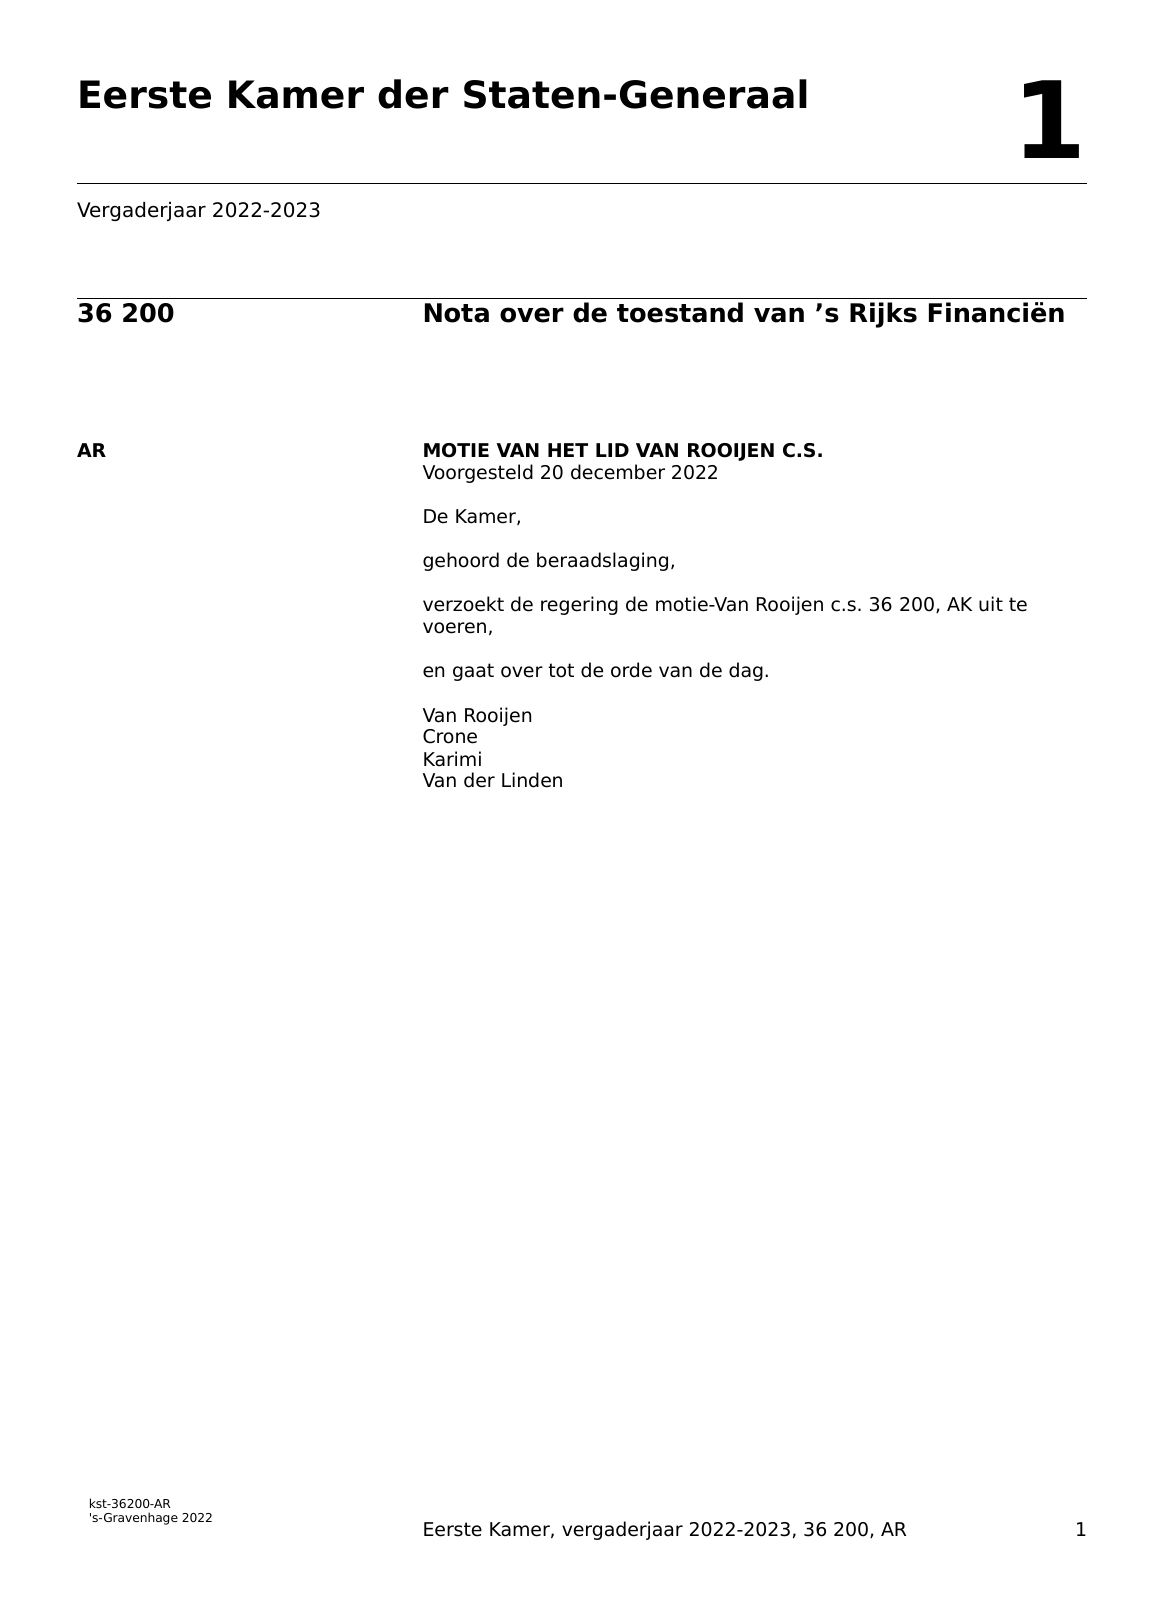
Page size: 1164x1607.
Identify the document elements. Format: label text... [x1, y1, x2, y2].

text en gaat over tot de orde van de dag. [422, 660, 1087, 682]
text De Kamer, [422, 506, 1087, 528]
text 's-Gravenhage 2022 [88, 1511, 323, 1525]
subtitle 36 200 Nota over de toestand van ’s Rijks Financiën [77, 299, 1087, 329]
text Karimi [422, 748, 1087, 770]
text verzoekt de regering de motie-Van Rooijen c.s. 36 200, AK uit te voeren, [422, 594, 1087, 638]
table_cell Vergaderjaar 2022-2023 [77, 184, 1087, 298]
subtitle AR MOTIE VAN HET LID VAN ROOIJEN C.S. [77, 440, 1087, 462]
table_header Eerste Kamer der Staten-Generaal [77, 59, 886, 183]
text Voorgesteld 20 december 2022 [422, 462, 1087, 484]
text kst-36200-AR [88, 1497, 323, 1511]
text gehoord de beraadslaging, [422, 550, 1087, 572]
text Van der Linden [422, 770, 1087, 792]
table_header 1 [886, 59, 1087, 183]
text Van Rooijen [422, 704, 1087, 726]
text Crone [422, 726, 1087, 748]
